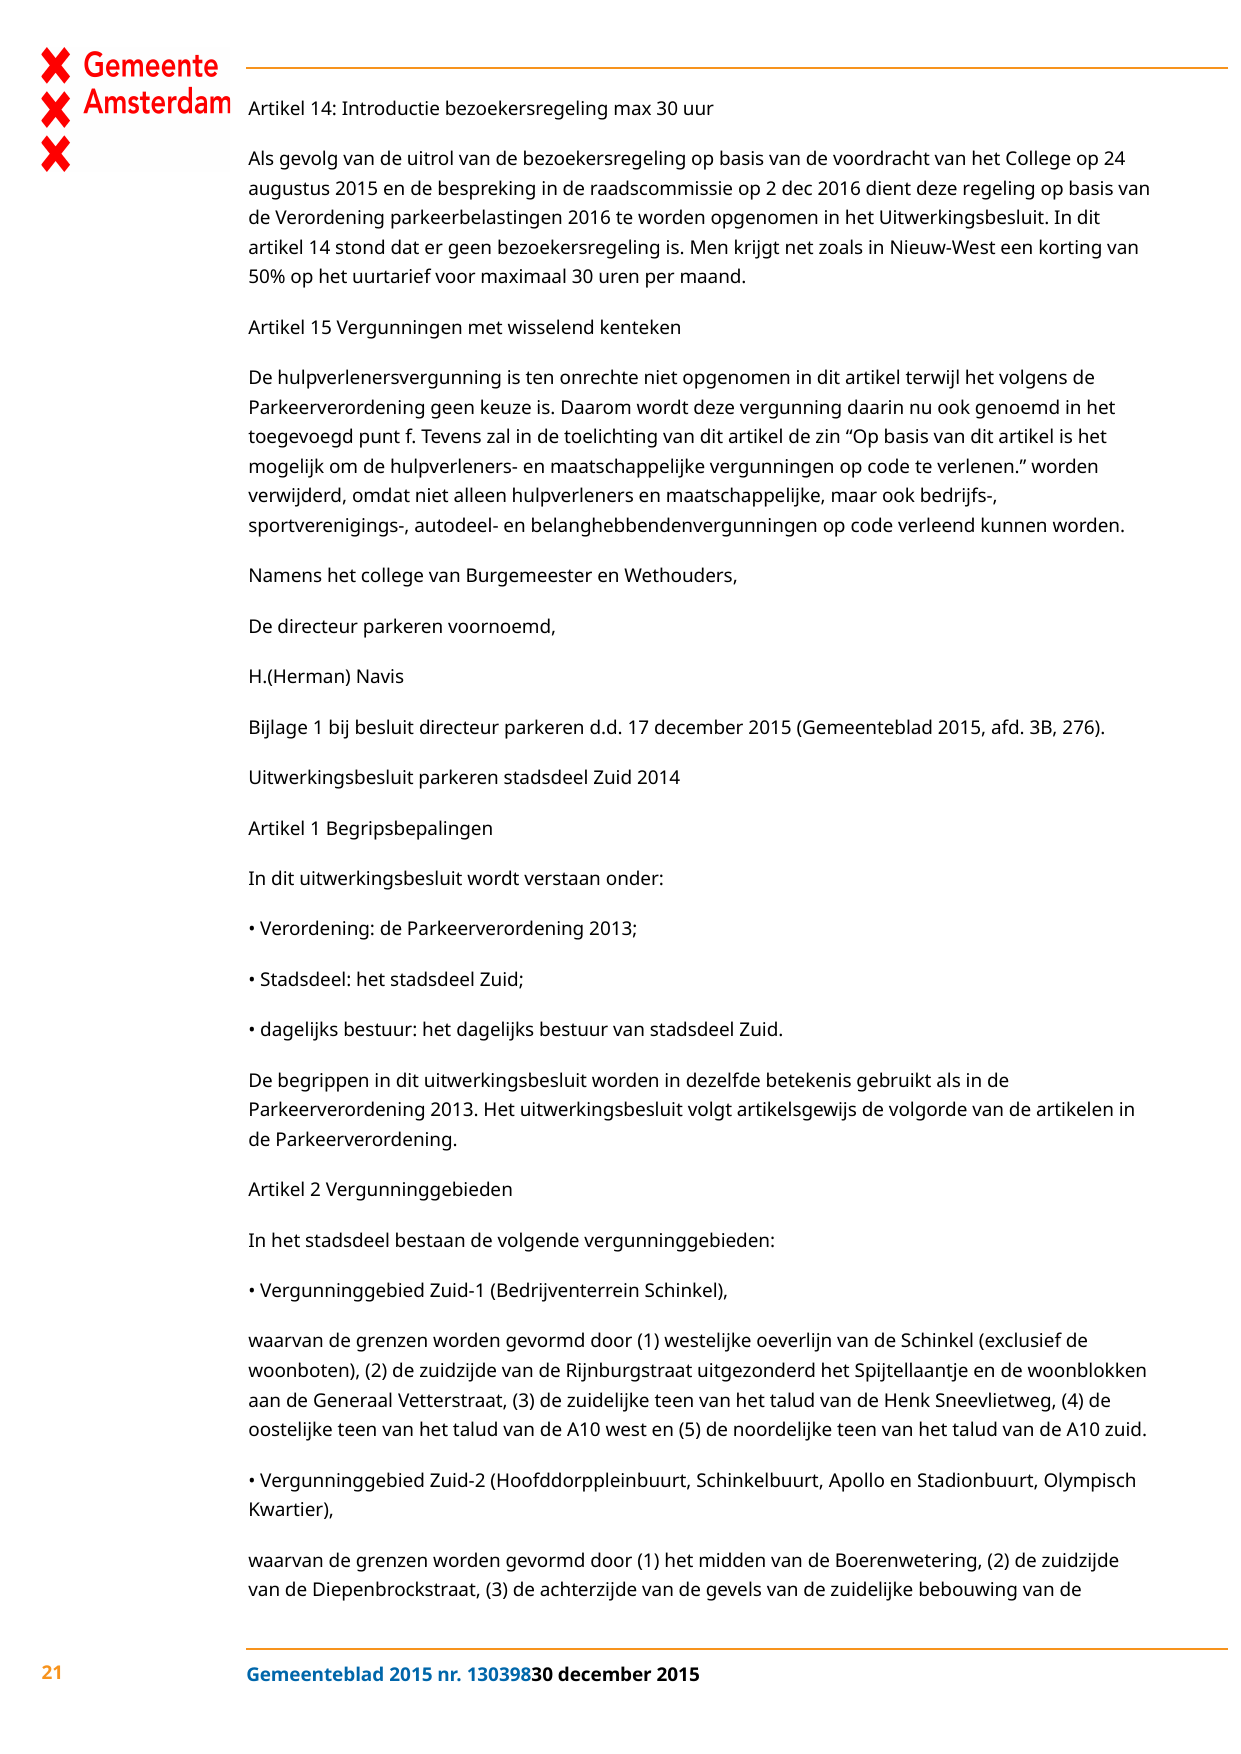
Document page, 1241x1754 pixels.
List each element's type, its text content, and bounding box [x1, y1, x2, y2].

text Artikel 14: Introductie bezoekersregeling max 30 uur [248, 95, 1152, 121]
text Artikel 15 Vergunningen met wisselend kenteken [248, 314, 1152, 340]
text H.(Herman) Navis [248, 663, 1152, 689]
text De hulpverlenersvergunning is ten onrechte niet opgenomen in dit artikel terwijl het volgens de Parkeerverordening geen keuze is. Daarom wordt deze vergunning daarin nu ook genoemd in het toegevoegd punt f. Tevens zal in de toelichting van dit artikel de zin “Op basis van dit artikel is het mogelijk om de hulpverleners- en maatschappelijke vergunningen op code te verlenen.” worden verwijderd, omdat niet alleen hulpverleners en maatschappelijke, maar ook bedrijfs-, sportverenigings-, autodeel- en belanghebbendenvergunningen op code verleend kunnen worden. [248, 364, 1152, 538]
text waarvan de grenzen worden gevormd door (1) het midden van de Boerenwetering, (2) de zuidzijde van de Diepenbrockstraat, (3) de achterzijde van de gevels van de zuidelijke bebouwing van de [248, 1547, 1152, 1602]
picture [41, 47, 231, 172]
text • Verordening: de Parkeerverordening 2013; [248, 916, 1152, 941]
text Bijlage 1 bij besluit directeur parkeren d.d. 17 december 2015 (Gemeenteblad 2015, afd. 3B, 276). [248, 714, 1152, 740]
text In het stadsdeel bestaan de volgende vergunninggebieden: [248, 1227, 1152, 1253]
text waarvan de grenzen worden gevormd door (1) westelijke oeverlijn van de Schinkel (exclusief de woonboten), (2) de zuidzijde van de Rijnburgstraat uitgezonderd het Spijtellaantje en de woonblokken aan de Generaal Vetterstraat, (3) de zuidelijke teen van het talud van de Henk Sneevlietweg, (4) de oostelijke teen van het talud van de A10 west en (5) de noordelijke teen van het talud van de A10 zuid. [248, 1328, 1152, 1442]
text De directeur parkeren voornoemd, [248, 613, 1152, 639]
text Namens het college van Burgemeester en Wethouders, [248, 563, 1152, 588]
text De begrippen in dit uitwerkingsbesluit worden in dezelfde betekenis gebruikt als in de Parkeerverordening 2013. Het uitwerkingsbesluit volgt artikelsgewijs de volgorde van de artikelen in de Parkeerverordening. [248, 1067, 1152, 1152]
text • dagelijks bestuur: het dagelijks bestuur van stadsdeel Zuid. [248, 1016, 1152, 1042]
text • Stadsdeel: het stadsdeel Zuid; [248, 966, 1152, 992]
text • Vergunninggebied Zuid-2 (Hoofddorppleinbuurt, Schinkelbuurt, Apollo en Stadionbuurt, Olympisch Kwartier), [248, 1467, 1152, 1522]
text In dit uitwerkingsbesluit wordt verstaan onder: [248, 865, 1152, 891]
text Artikel 2 Vergunninggebieden [248, 1176, 1152, 1202]
text • Vergunninggebied Zuid-1 (Bedrijventerrein Schinkel), [248, 1277, 1152, 1303]
text Uitwerkingsbesluit parkeren stadsdeel Zuid 2014 [248, 764, 1152, 790]
text Artikel 1 Begripsbepalingen [248, 815, 1152, 841]
text Als gevolg van de uitrol van de bezoekersregeling op basis van de voordracht van het College op 24 augustus 2015 en de bespreking in de raadscommissie op 2 dec 2016 dient deze regeling op basis van de Verordening parkeerbelastingen 2016 te worden opgenomen in het Uitwerkingsbesluit. In dit artikel 14 stond dat er geen bezoekersregeling is. Men krijgt net zoals in Nieuw-West een korting van 50% op het uurtarief voor maximaal 30 uren per maand. [248, 145, 1152, 289]
